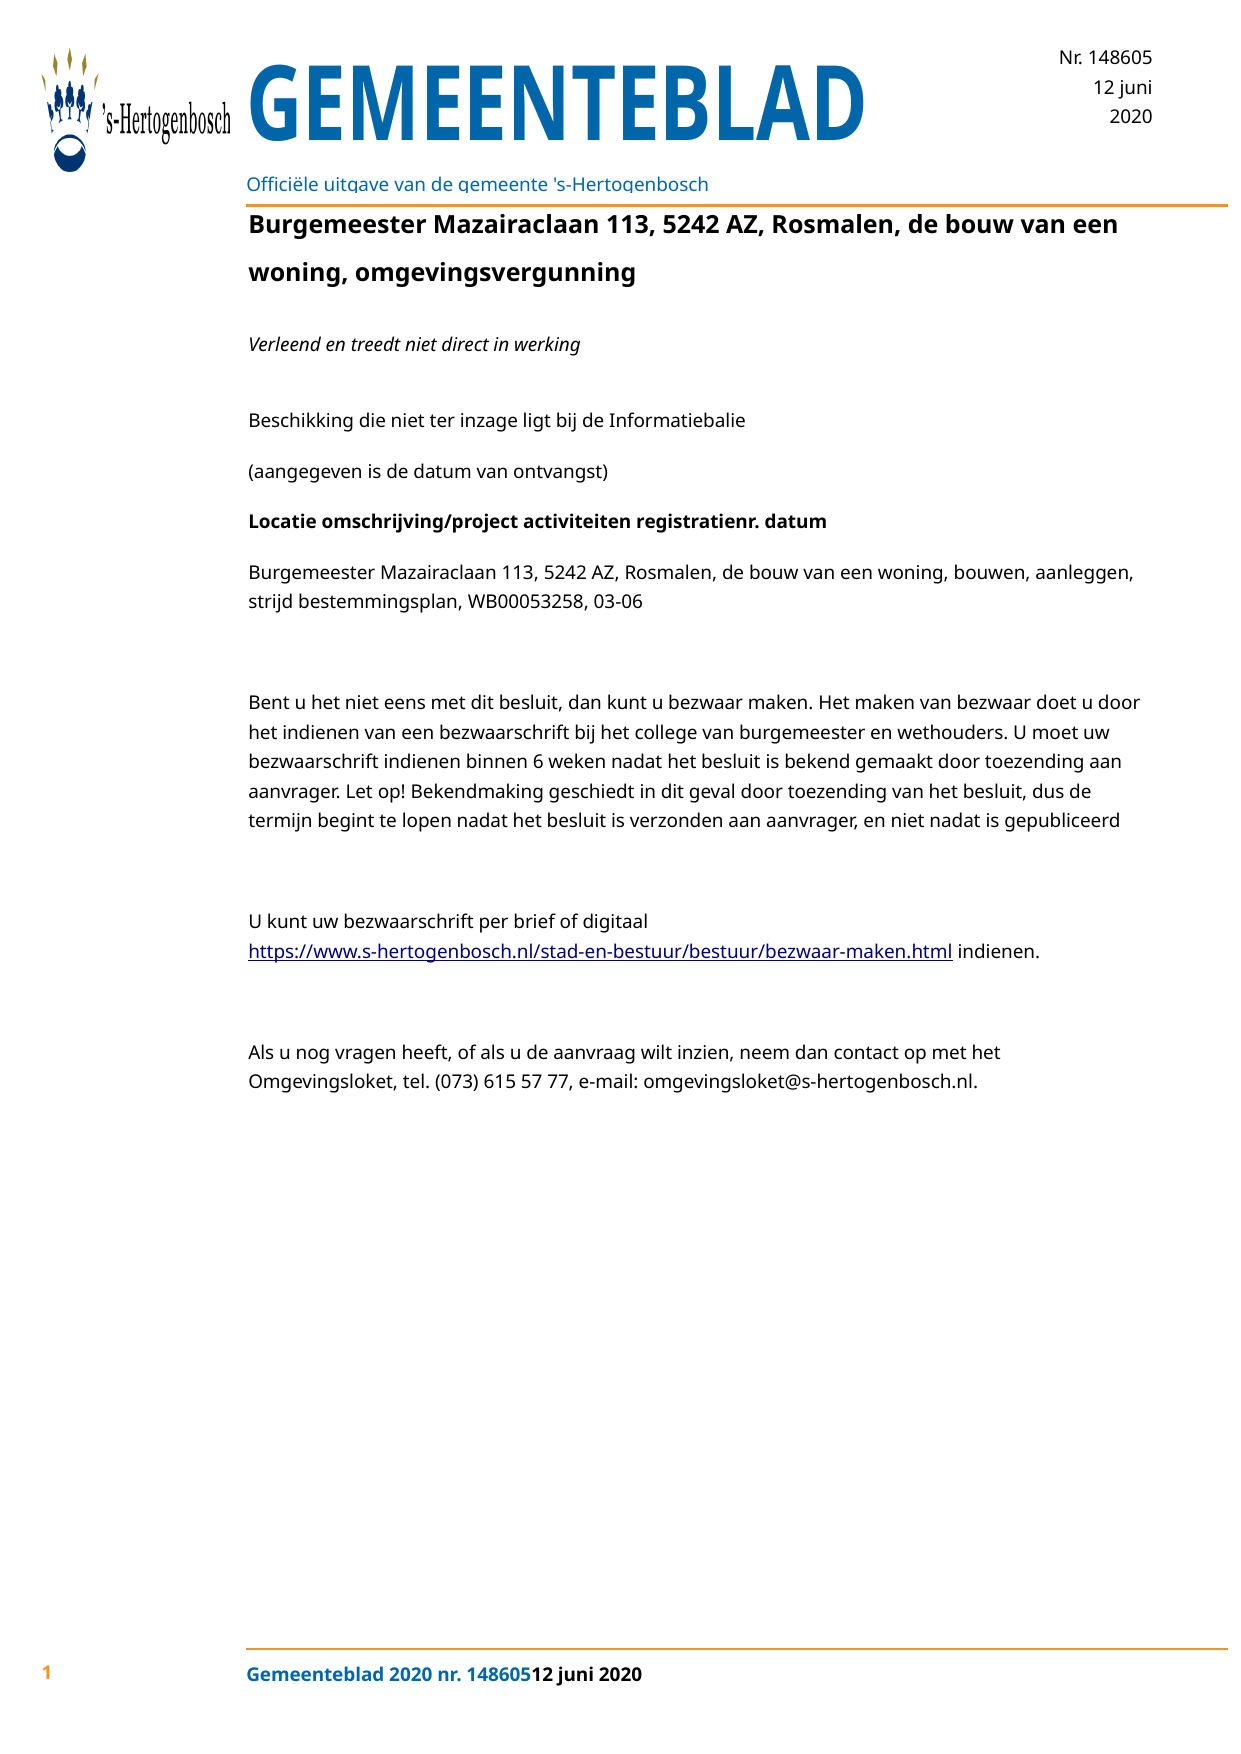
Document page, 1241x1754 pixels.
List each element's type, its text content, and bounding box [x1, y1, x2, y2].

text (aangegeven is de datum van ontvangst) [248, 458, 1152, 484]
text Burgemeester Mazairaclaan 113, 5242 AZ, Rosmalen, de bouw van een woning, bouwen, aanleggen, strijd bestemmingsplan, WB00053258, 03-06 [248, 559, 1152, 614]
text Locatie omschrijving/project activiteiten registratienr. datum [248, 508, 1152, 534]
text Bent u het niet eens met dit besluit, dan kunt u bezwaar maken. Het maken van bezwaar doet u door het indienen van een bezwaarschrift bij het college van burgemeester en wethouders. U moet uw bezwaarschrift indienen binnen 6 weken nadat het besluit is bekend gemaakt door toezending aan aanvrager. Let op! Bekendmaking geschiedt in dit geval door toezending van het besluit, dus de termijn begint te lopen nadat het besluit is verzonden aan aanvrager, en niet nadat is gepubliceerd [248, 689, 1152, 833]
picture [41, 47, 231, 172]
text Burgemeester Mazairaclaan 113, 5242 AZ, Rosmalen, de bouw van een woning, omgevingsvergunning [248, 207, 1152, 288]
text Beschikking die niet ter inzage ligt bij de Informatiebalie [248, 408, 1152, 433]
text Als u nog vragen heeft, of als u de aanvraag wilt inzien, neem dan contact op met het Omgevingsloket, tel. (073) 615 57 77, e-mail: omgevingsloket@s-hertogenbosch.nl. [248, 1039, 1152, 1094]
text U kunt uw bezwaarschrift per brief of digitaal https://www.s-hertogenbosch.nl/stad-en-bestuur/bestuur/bezwaar-maken.html indienen. [248, 908, 1152, 964]
text Verleend en treedt niet direct in werking [248, 331, 1152, 357]
